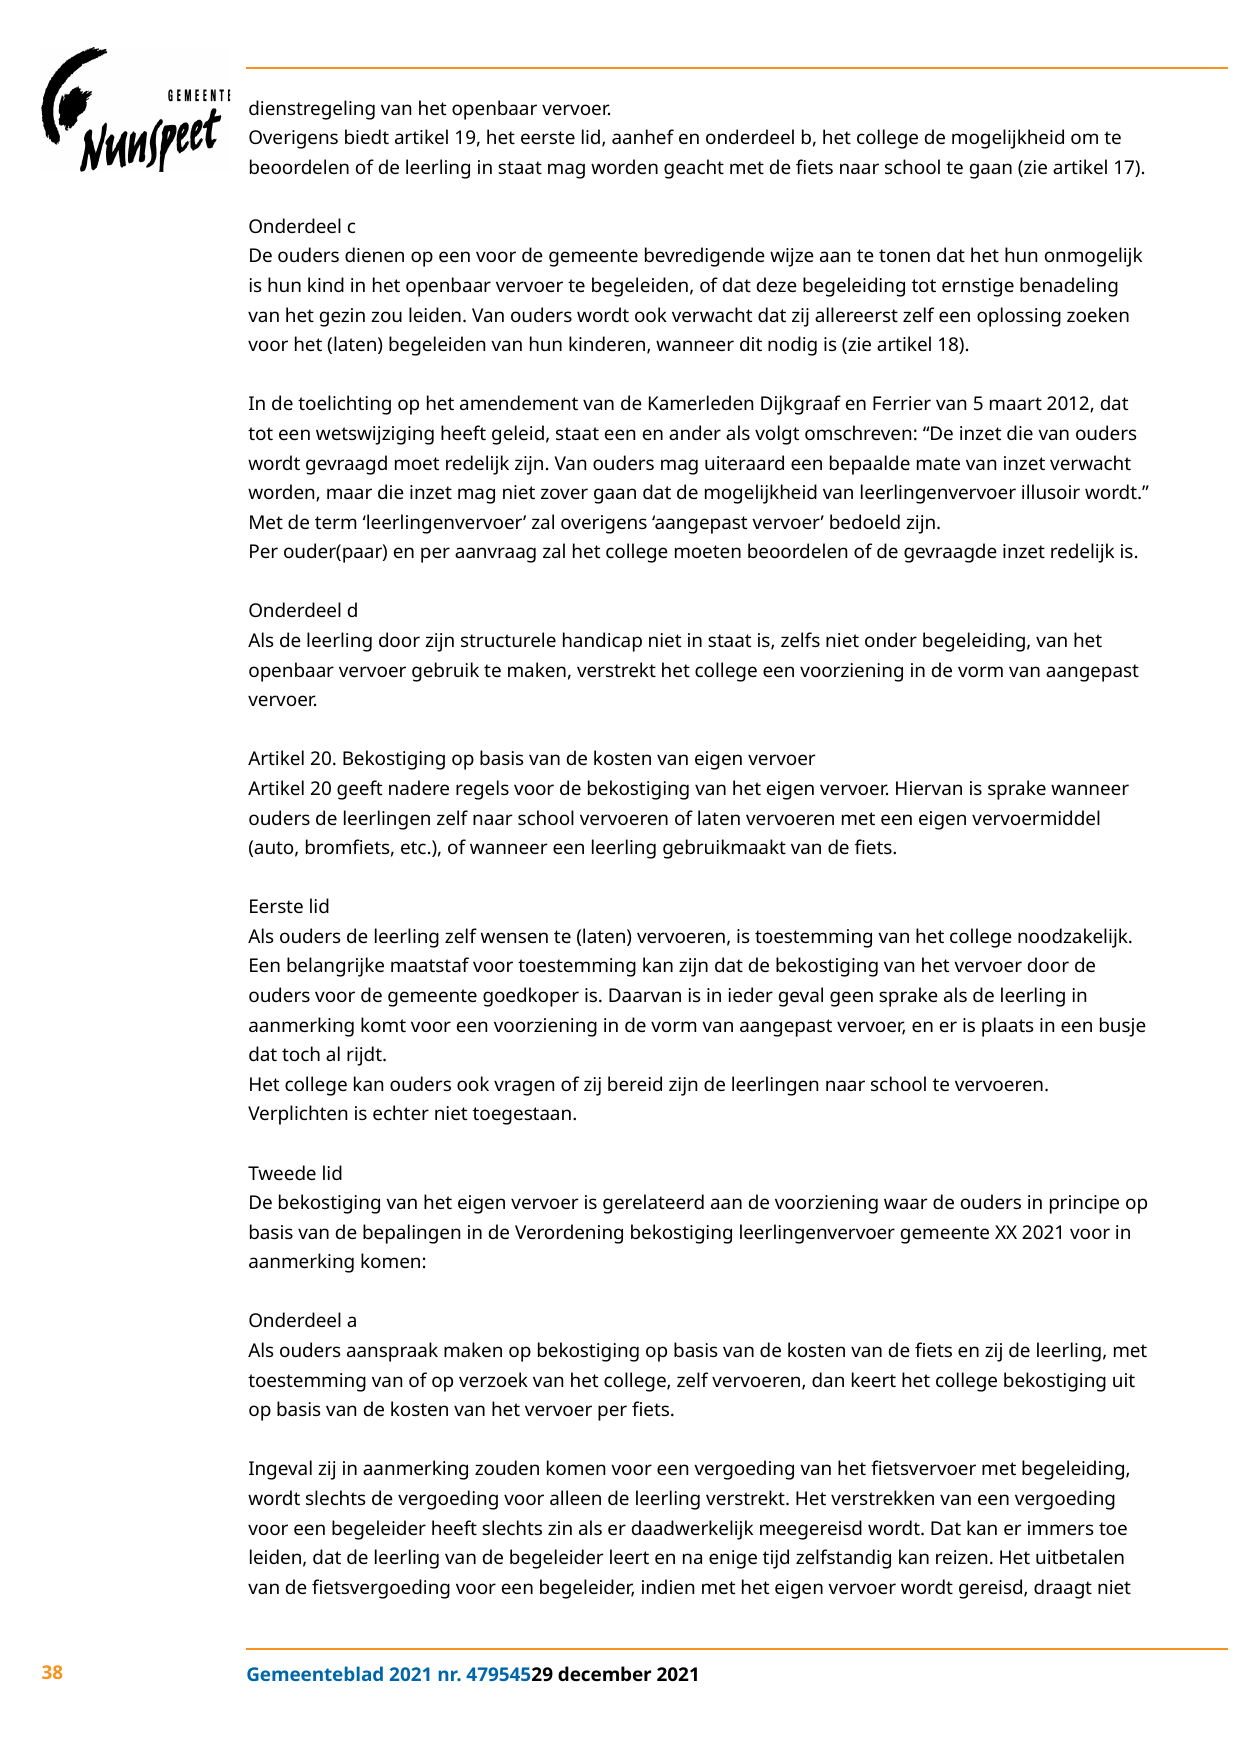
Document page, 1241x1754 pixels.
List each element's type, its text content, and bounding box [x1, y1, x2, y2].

text Artikel 20 geeft nadere regels voor de bekostiging van het eigen vervoer. Hiervan is sprake wanneer ouders de leerlingen zelf naar school vervoeren of laten vervoeren met een eigen vervoermiddel (auto, bromfiets, etc.), of wanneer een leerling gebruikmaakt van de fiets. [248, 775, 1152, 860]
text Onderdeel c [248, 213, 1152, 239]
text Overigens biedt artikel 19, het eerste lid, aanhef en onderdeel b, het college de mogelijkheid om te beoordelen of de leerling in staat mag worden geacht met de fiets naar school te gaan (zie artikel 17). [248, 124, 1152, 180]
text Met de term ‘leerlingenvervoer’ zal overigens ‘aangepast vervoer’ bedoeld zijn. [248, 509, 1152, 535]
text Als de leerling door zijn structurele handicap niet in staat is, zelfs niet onder begeleiding, van het openbaar vervoer gebruik te maken, verstrekt het college een voorziening in de vorm van aangepast vervoer. [248, 627, 1152, 712]
text Tweede lid [248, 1160, 1152, 1186]
text Ingeval zij in aanmerking zouden komen voor een vergoeding van het fietsvervoer met begeleiding, wordt slechts de vergoeding voor alleen de leerling verstrekt. Het verstrekken van een vergoeding voor een begeleider heeft slechts zin als er daadwerkelijk meegereisd wordt. Dat kan er immers toe leiden, dat de leerling van de begeleider leert en na enige tijd zelfstandig kan reizen. Het uitbetalen van de fietsvergoeding voor een begeleider, indien met het eigen vervoer wordt gereisd, draagt niet [248, 1456, 1152, 1600]
text dienstregeling van het openbaar vervoer. [248, 95, 1152, 121]
text Het college kan ouders ook vragen of zij bereid zijn de leerlingen naar school te vervoeren. Verplichten is echter niet toegestaan. [248, 1071, 1152, 1126]
text Onderdeel a [248, 1308, 1152, 1333]
text In de toelichting op het amendement van de Kamerleden Dijkgraaf en Ferrier van 5 maart 2012, dat tot een wetswijziging heeft geleid, staat een en ander als volgt omschreven: “De inzet die van ouders wordt gevraagd moet redelijk zijn. Van ouders mag uiteraard een bepaalde mate van inzet verwacht worden, maar die inzet mag niet zover gaan dat de mogelijkheid van leerlingenvervoer illusoir wordt.” [248, 391, 1152, 505]
text Per ouder(paar) en per aanvraag zal het college moeten beoordelen of de gevraagde inzet redelijk is. [248, 538, 1152, 564]
text Als ouders de leerling zelf wensen te (laten) vervoeren, is toestemming van het college noodzakelijk. Een belangrijke maatstaf voor toestemming kan zijn dat de bekostiging van het vervoer door de ouders voor de gemeente goedkoper is. Daarvan is in ieder geval geen sprake als de leerling in aanmerking komt voor een voorziening in de vorm van aangepast vervoer, en er is plaats in een busje dat toch al rijdt. [248, 923, 1152, 1067]
text Eerste lid [248, 893, 1152, 919]
text Artikel 20. Bekostiging op basis van de kosten van eigen vervoer [248, 746, 1152, 771]
text De ouders dienen op een voor de gemeente bevredigende wijze aan te tonen dat het hun onmogelijk is hun kind in het openbaar vervoer te begeleiden, of dat deze begeleiding tot ernstige benadeling van het gezin zou leiden. Van ouders wordt ook verwacht dat zij allereerst zelf een oplossing zoeken voor het (laten) begeleiden van hun kinderen, wanneer dit nodig is (zie artikel 18). [248, 243, 1152, 357]
text Onderdeel d [248, 598, 1152, 623]
text Als ouders aanspraak maken op bekostiging op basis van de kosten van de fiets en zij de leerling, met toestemming van of op verzoek van het college, zelf vervoeren, dan keert het college bekostiging uit op basis van de kosten van het vervoer per fiets. [248, 1337, 1152, 1422]
text De bekostiging van het eigen vervoer is gerelateerd aan de voorziening waar de ouders in principe op basis van de bepalingen in de Verordening bekostiging leerlingenvervoer gemeente XX 2021 voor in aanmerking komen: [248, 1189, 1152, 1274]
picture [41, 47, 231, 172]
